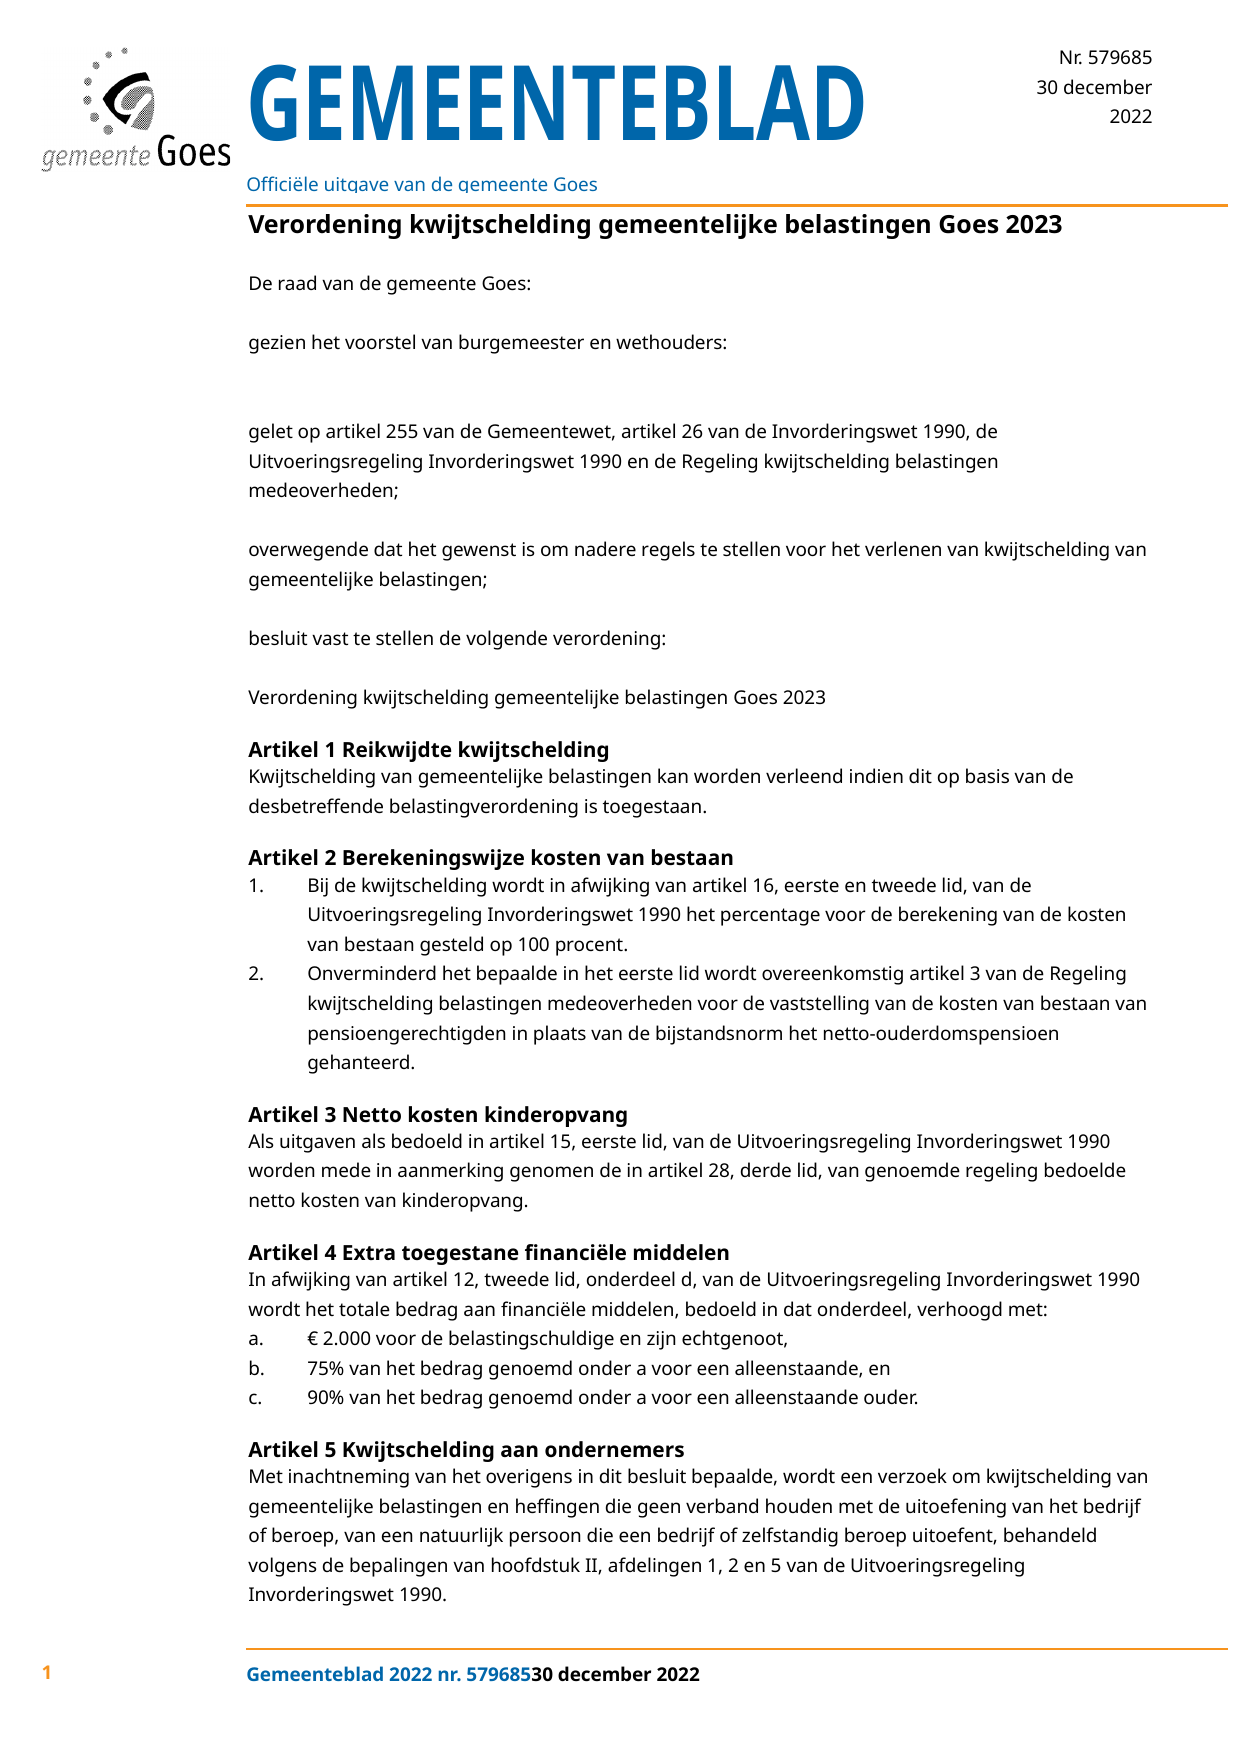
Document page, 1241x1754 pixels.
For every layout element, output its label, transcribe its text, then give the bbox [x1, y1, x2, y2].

text Verordening kwijtschelding gemeentelijke belastingen Goes 2023 [248, 207, 1152, 241]
text De raad van de gemeente Goes: [248, 270, 1152, 296]
list € 2.000 voor de belastingschuldige en zijn echtgenoot, [248, 1325, 1152, 1351]
text Artikel 5 Kwijtschelding aan ondernemers [248, 1435, 1152, 1463]
list Bij de kwijtschelding wordt in afwijking van artikel 16, eerste en tweede lid, van de Uitvoeringsregeling Invorderingswet 1990 het percentage voor de berekening van de kosten van bestaan gesteld op 100 procent. [248, 872, 1152, 957]
text Artikel 4 Extra toegestane financiële middelen [248, 1238, 1152, 1266]
picture [41, 47, 231, 172]
text In afwijking van artikel 12, tweede lid, onderdeel d, van de Uitvoeringsregeling Invorderingswet 1990 wordt het totale bedrag aan financiële middelen, bedoeld in dat onderdeel, verhoogd met: [248, 1266, 1152, 1321]
text Verordening kwijtschelding gemeentelijke belastingen Goes 2023 [248, 684, 1152, 710]
list 90% van het bedrag genoemd onder a voor een alleenstaande ouder. [248, 1384, 1152, 1410]
text Artikel 2 Berekeningswijze kosten van bestaan [248, 843, 1152, 872]
text overwegende dat het gewenst is om nadere regels te stellen voor het verlenen van kwijtschelding van gemeentelijke belastingen; [248, 537, 1152, 592]
text Met inachtneming van het overigens in dit besluit bepaalde, wordt een verzoek om kwijtschelding van gemeentelijke belastingen en heffingen die geen verband houden met de uitoefening van het bedrijf of beroep, van een natuurlijk persoon die een bedrijf of zelfstandig beroep uitoefent, behandeld volgens de bepalingen van hoofdstuk II, afdelingen 1, 2 en 5 van de Uitvoeringsregeling Invorderingswet 1990. [248, 1463, 1152, 1607]
text Kwijtschelding van gemeentelijke belastingen kan worden verleend indien dit op basis van de desbetreffende belastingverordening is toegestaan. [248, 763, 1152, 819]
text Artikel 1 Reikwijdte kwijtschelding [248, 735, 1152, 763]
text Artikel 3 Netto kosten kinderopvang [248, 1100, 1152, 1128]
list 75% van het bedrag genoemd onder a voor een alleenstaande, en [248, 1355, 1152, 1381]
text Als uitgaven als bedoeld in artikel 15, eerste lid, van de Uitvoeringsregeling Invorderingswet 1990 worden mede in aanmerking genomen de in artikel 28, derde lid, van genoemde regeling bedoelde netto kosten van kinderopvang. [248, 1128, 1152, 1213]
text gezien het voorstel van burgemeester en wethouders: [248, 329, 1152, 355]
text gelet op artikel 255 van de Gemeentewet, artikel 26 van de Invorderingswet 1990, de Uitvoeringsregeling Invorderingswet 1990 en de Regeling kwijtschelding belastingen medeoverheden; [248, 418, 1152, 503]
list Onverminderd het bepaalde in het eerste lid wordt overeenkomstig artikel 3 van de Regeling kwijtschelding belastingen medeoverheden voor de vaststelling van de kosten van bestaan van pensioengerechtigden in plaats van de bijstandsnorm het netto-ouderdomspensioen gehanteerd. [248, 961, 1152, 1075]
text besluit vast te stellen de volgende verordening: [248, 625, 1152, 651]
